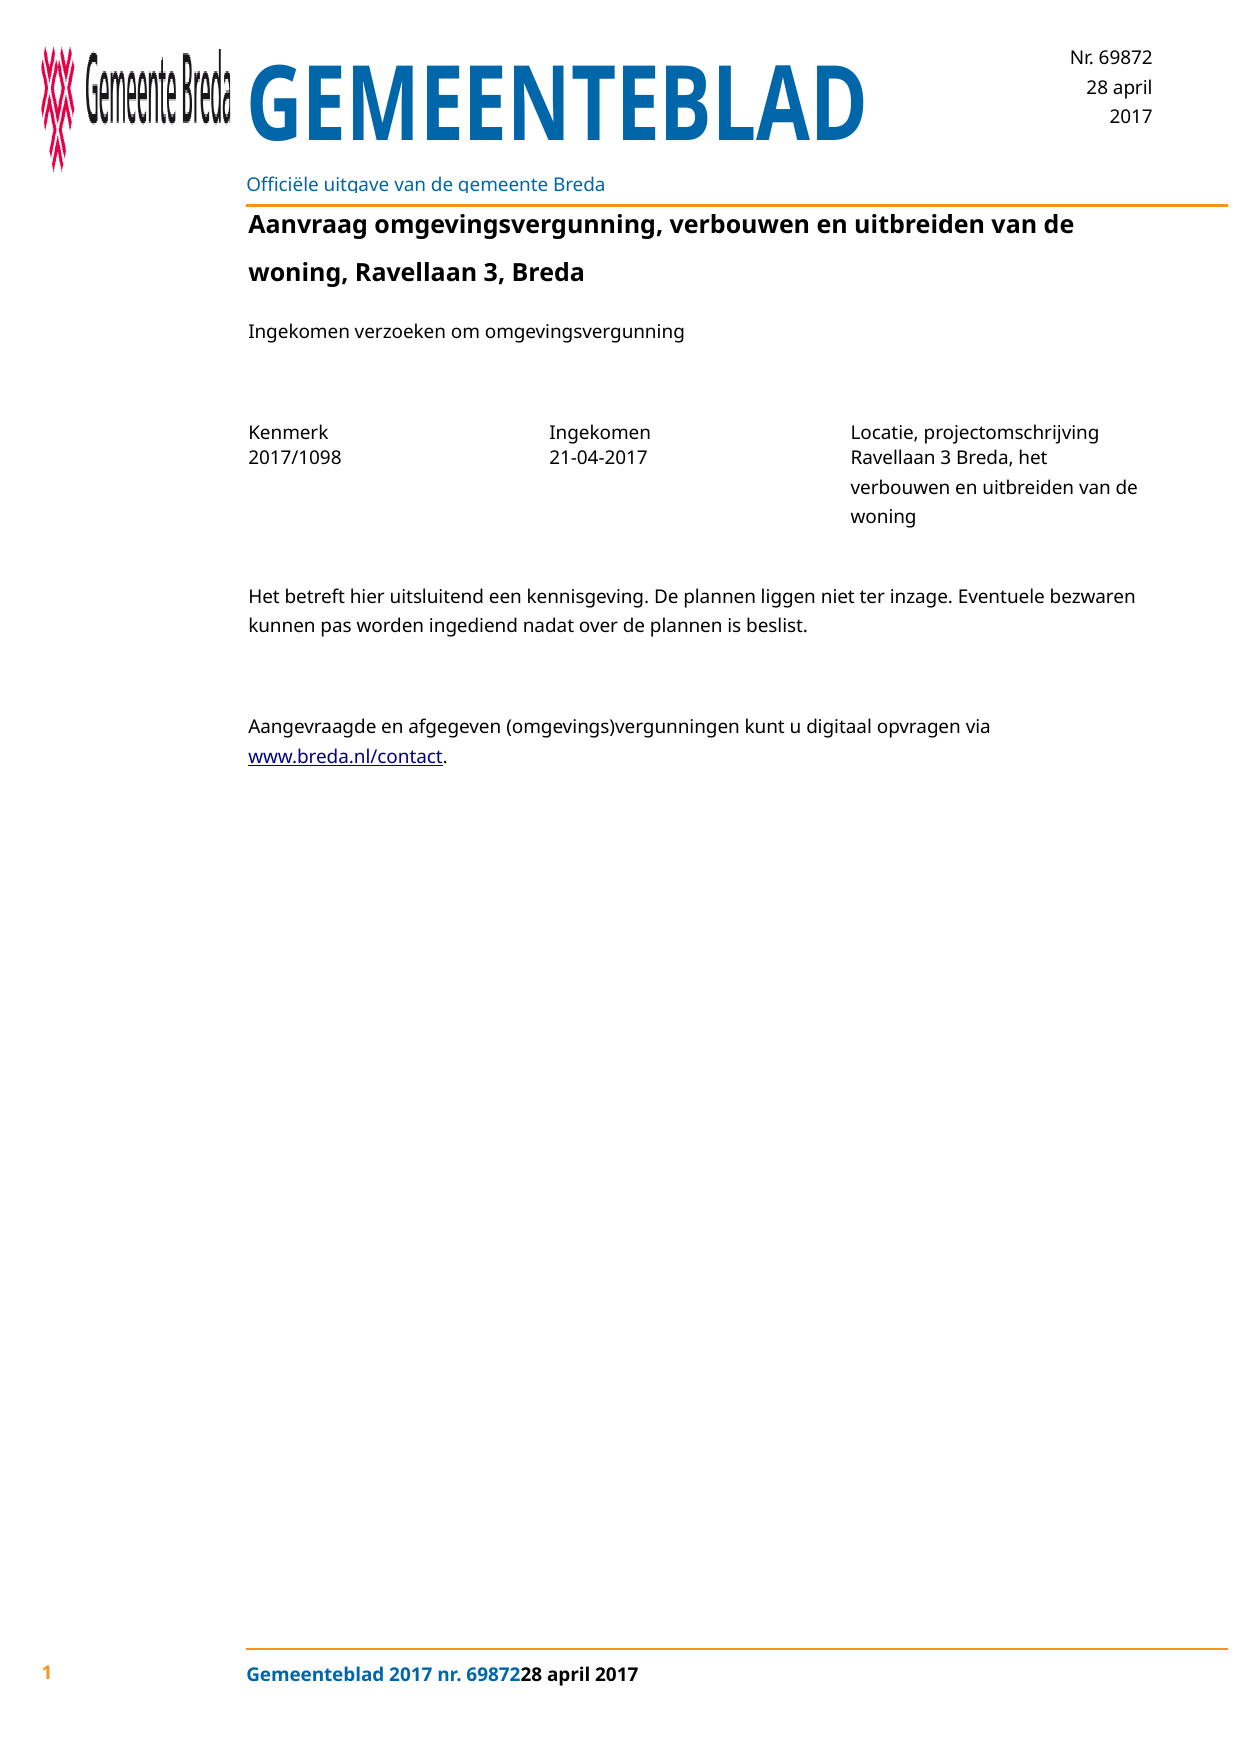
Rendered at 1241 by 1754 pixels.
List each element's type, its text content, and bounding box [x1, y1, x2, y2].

table_cell 2017/1098 [248, 445, 549, 529]
table_cell Ravellaan 3 Breda, het verbouwen en uitbreiden van de woning [850, 445, 1152, 529]
text Ingekomen verzoeken om omgevingsvergunning [248, 318, 1152, 344]
text Aanvraag omgevingsvergunning, verbouwen en uitbreiden van de woning, Ravellaan 3, Breda [248, 207, 1152, 288]
text Aangevraagde en afgegeven (omgevings)vergunningen kunt u digitaal opvragen via www.breda.nl/contact. [248, 713, 1152, 769]
table_header Kenmerk [248, 419, 549, 444]
table_cell 21-04-2017 [549, 445, 850, 529]
picture [41, 47, 231, 172]
table_header Locatie, projectomschrijving [850, 419, 1152, 444]
table_header Ingekomen [549, 419, 850, 444]
text Het betreft hier uitsluitend een kennisgeving. De plannen liggen niet ter inzage. Eventuele bezwaren kunnen pas worden ingediend nadat over de plannen is beslist. [248, 583, 1152, 638]
